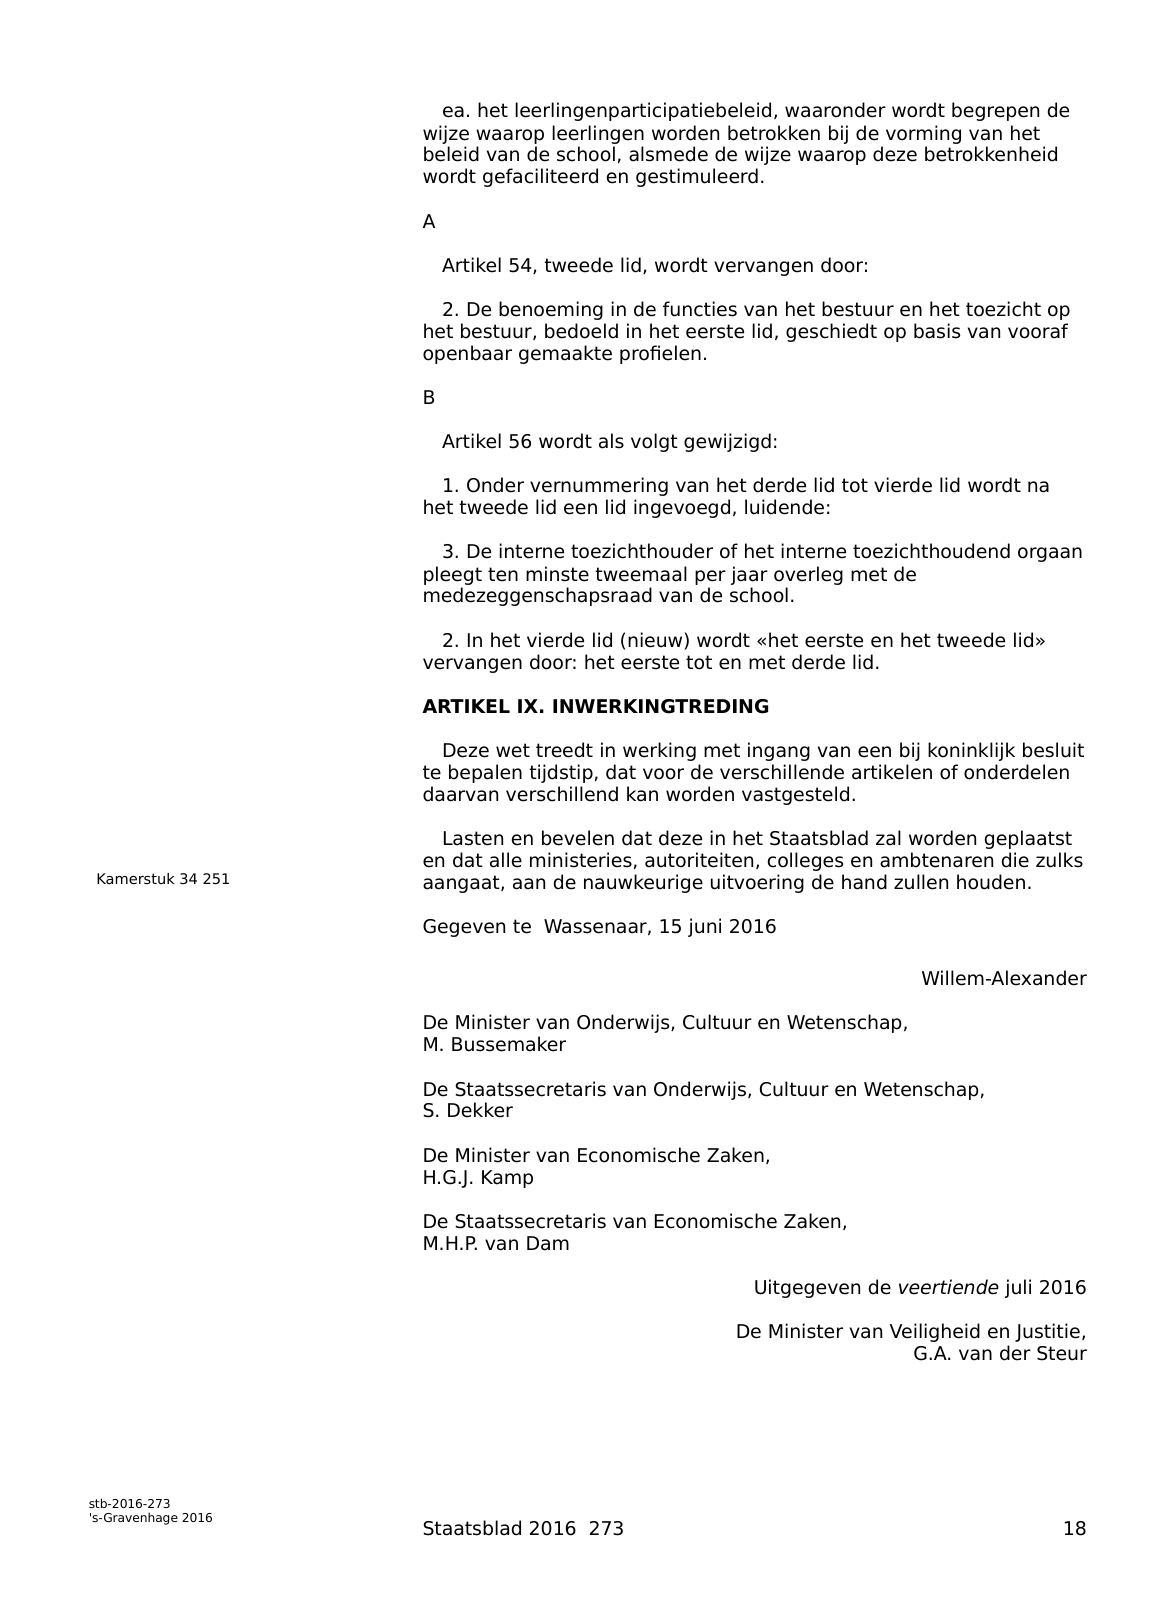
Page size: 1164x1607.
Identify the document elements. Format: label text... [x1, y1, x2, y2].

text De Staatssecretaris van Onderwijs, Cultuur en Wetenschap, S. Dekker [422, 1078, 1087, 1122]
text 2. De benoeming in de functies van het bestuur en het toezicht op het bestuur, bedoeld in het eerste lid, geschiedt op basis van vooraf openbaar gemaakte profielen. [422, 299, 1087, 365]
text Deze wet treedt in werking met ingang van een bij koninklijk besluit te bepalen tijdstip, dat voor de verschillende artikelen of onderdelen daarvan verschillend kan worden vastgesteld. [422, 740, 1087, 806]
text De Minister van Onderwijs, Cultuur en Wetenschap, M. Bussemaker [422, 1012, 1087, 1056]
subtitle ARTIKEL IX. INWERKINGTREDING [422, 696, 1087, 718]
text Artikel 56 wordt als volgt gewijzigd: [422, 431, 1087, 453]
text ea. het leerlingenparticipatiebeleid, waaronder wordt begrepen de wijze waarop leerlingen worden betrokken bij de vorming van het beleid van de school, alsmede de wijze waarop deze betrokkenheid wordt gefaciliteerd en gestimuleerd. [422, 100, 1087, 188]
text De Minister van Veiligheid en Justitie, G.A. van der Steur [422, 1321, 1087, 1365]
text Gegeven te Wassenaar, 15 juni 2016 [422, 916, 1087, 938]
text 1. Onder vernummering van het derde lid tot vierde lid wordt na het tweede lid een lid ingevoegd, luidende: [422, 475, 1087, 519]
text De Minister van Economische Zaken, H.G.J. Kamp [422, 1144, 1087, 1188]
text Uitgegeven de veertiende juli 2016 [422, 1277, 1087, 1299]
text 2. In het vierde lid (nieuw) wordt «het eerste en het tweede lid» vervangen door: het eerste tot en met derde lid. [422, 629, 1087, 673]
text Kamerstuk 34 251 [77, 871, 396, 888]
text Lasten en bevelen dat deze in het Staatsblad zal worden geplaatst en dat alle ministeries, autoriteiten, colleges en ambtenaren die zulks aangaat, aan de nauwkeurige uitvoering de hand zullen houden. [422, 828, 1087, 894]
text 3. De interne toezichthouder of het interne toezichthoudend orgaan pleegt ten minste tweemaal per jaar overleg met de medezeggenschapsraad van de school. [422, 541, 1087, 607]
text stb-2016-273 [88, 1497, 323, 1511]
text A [422, 211, 1087, 232]
text De Staatssecretaris van Economische Zaken, M.H.P. van Dam [422, 1211, 1087, 1255]
text B [422, 387, 1087, 409]
text Artikel 54, tweede lid, wordt vervangen door: [422, 255, 1087, 277]
text 's-Gravenhage 2016 [88, 1511, 323, 1525]
text Willem-Alexander [422, 968, 1087, 990]
